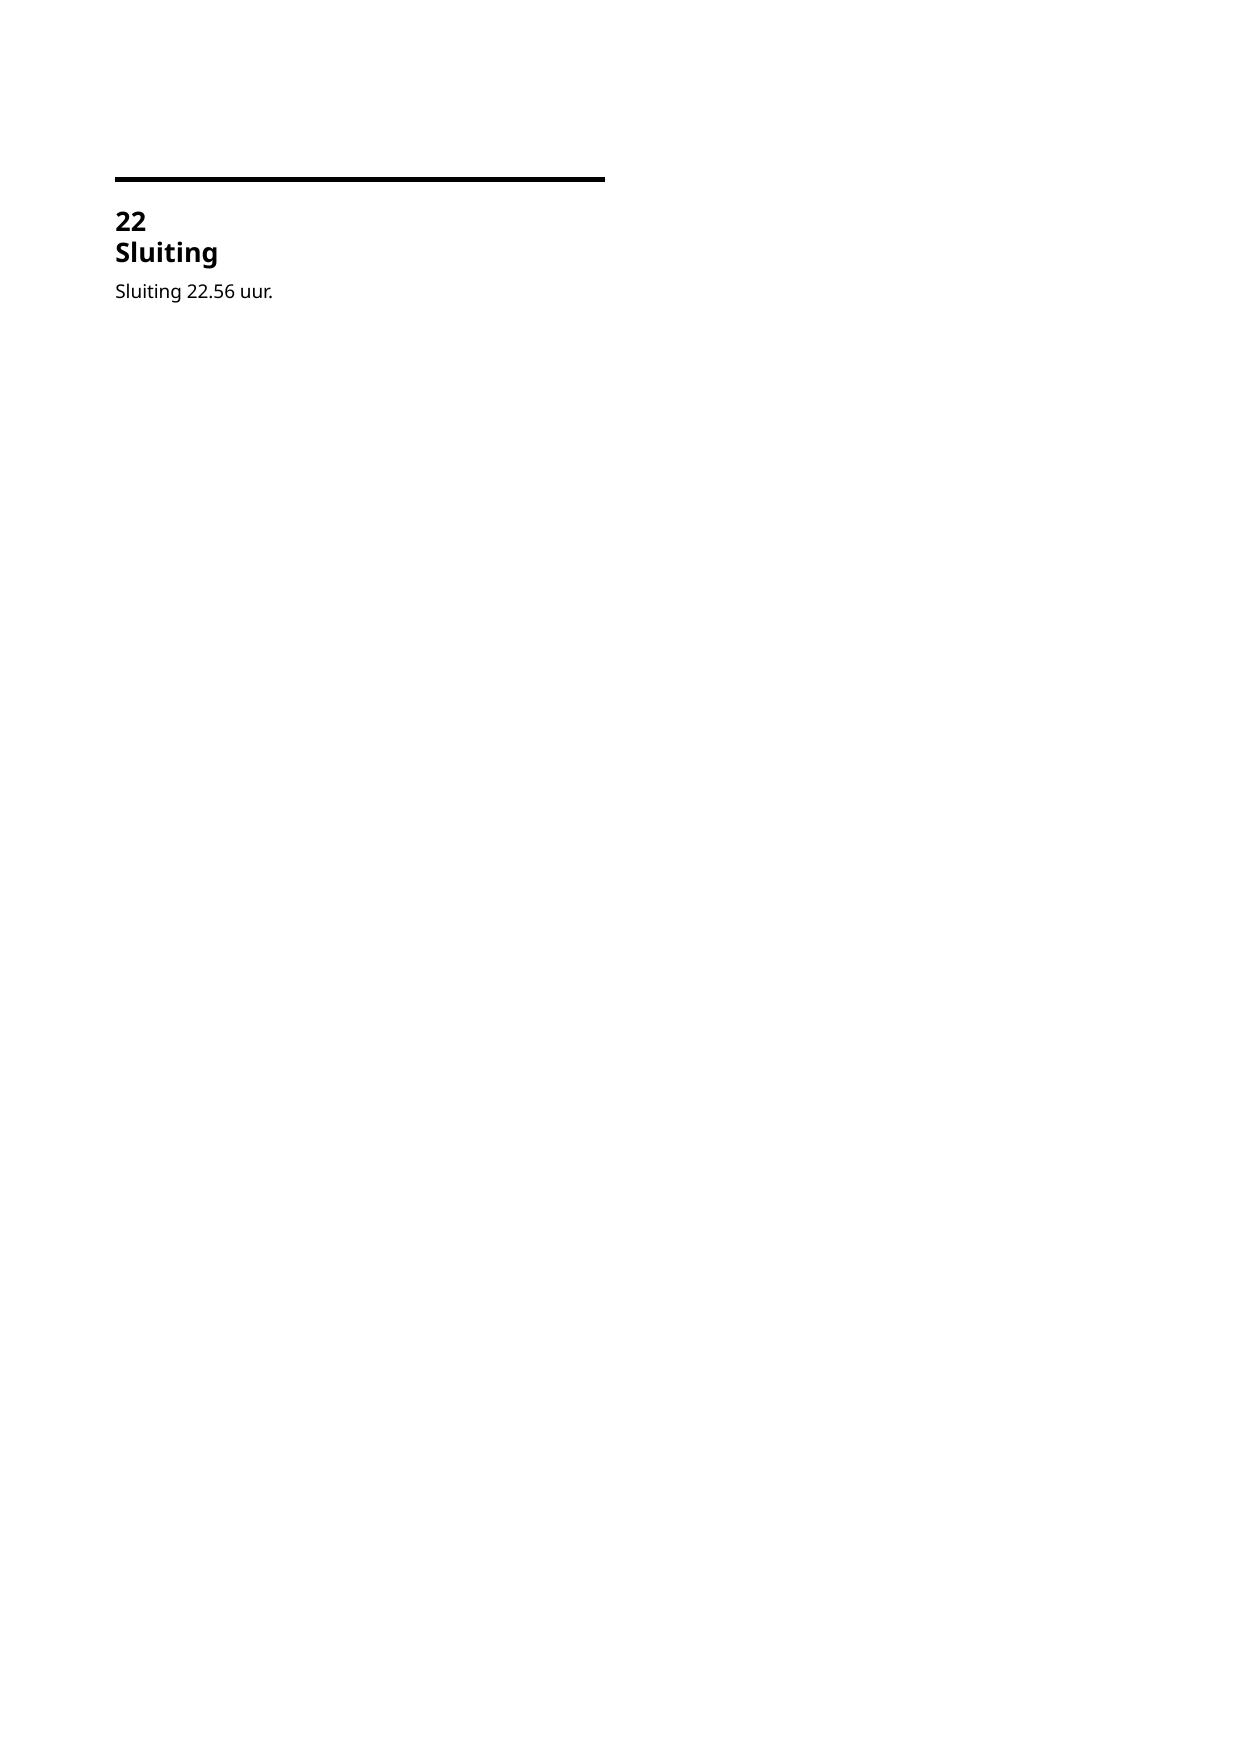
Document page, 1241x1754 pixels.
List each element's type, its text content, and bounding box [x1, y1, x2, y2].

text Sluiting 22.56 uur. [115, 283, 605, 302]
text Sluiting [115, 239, 605, 283]
text 22 [115, 203, 605, 239]
